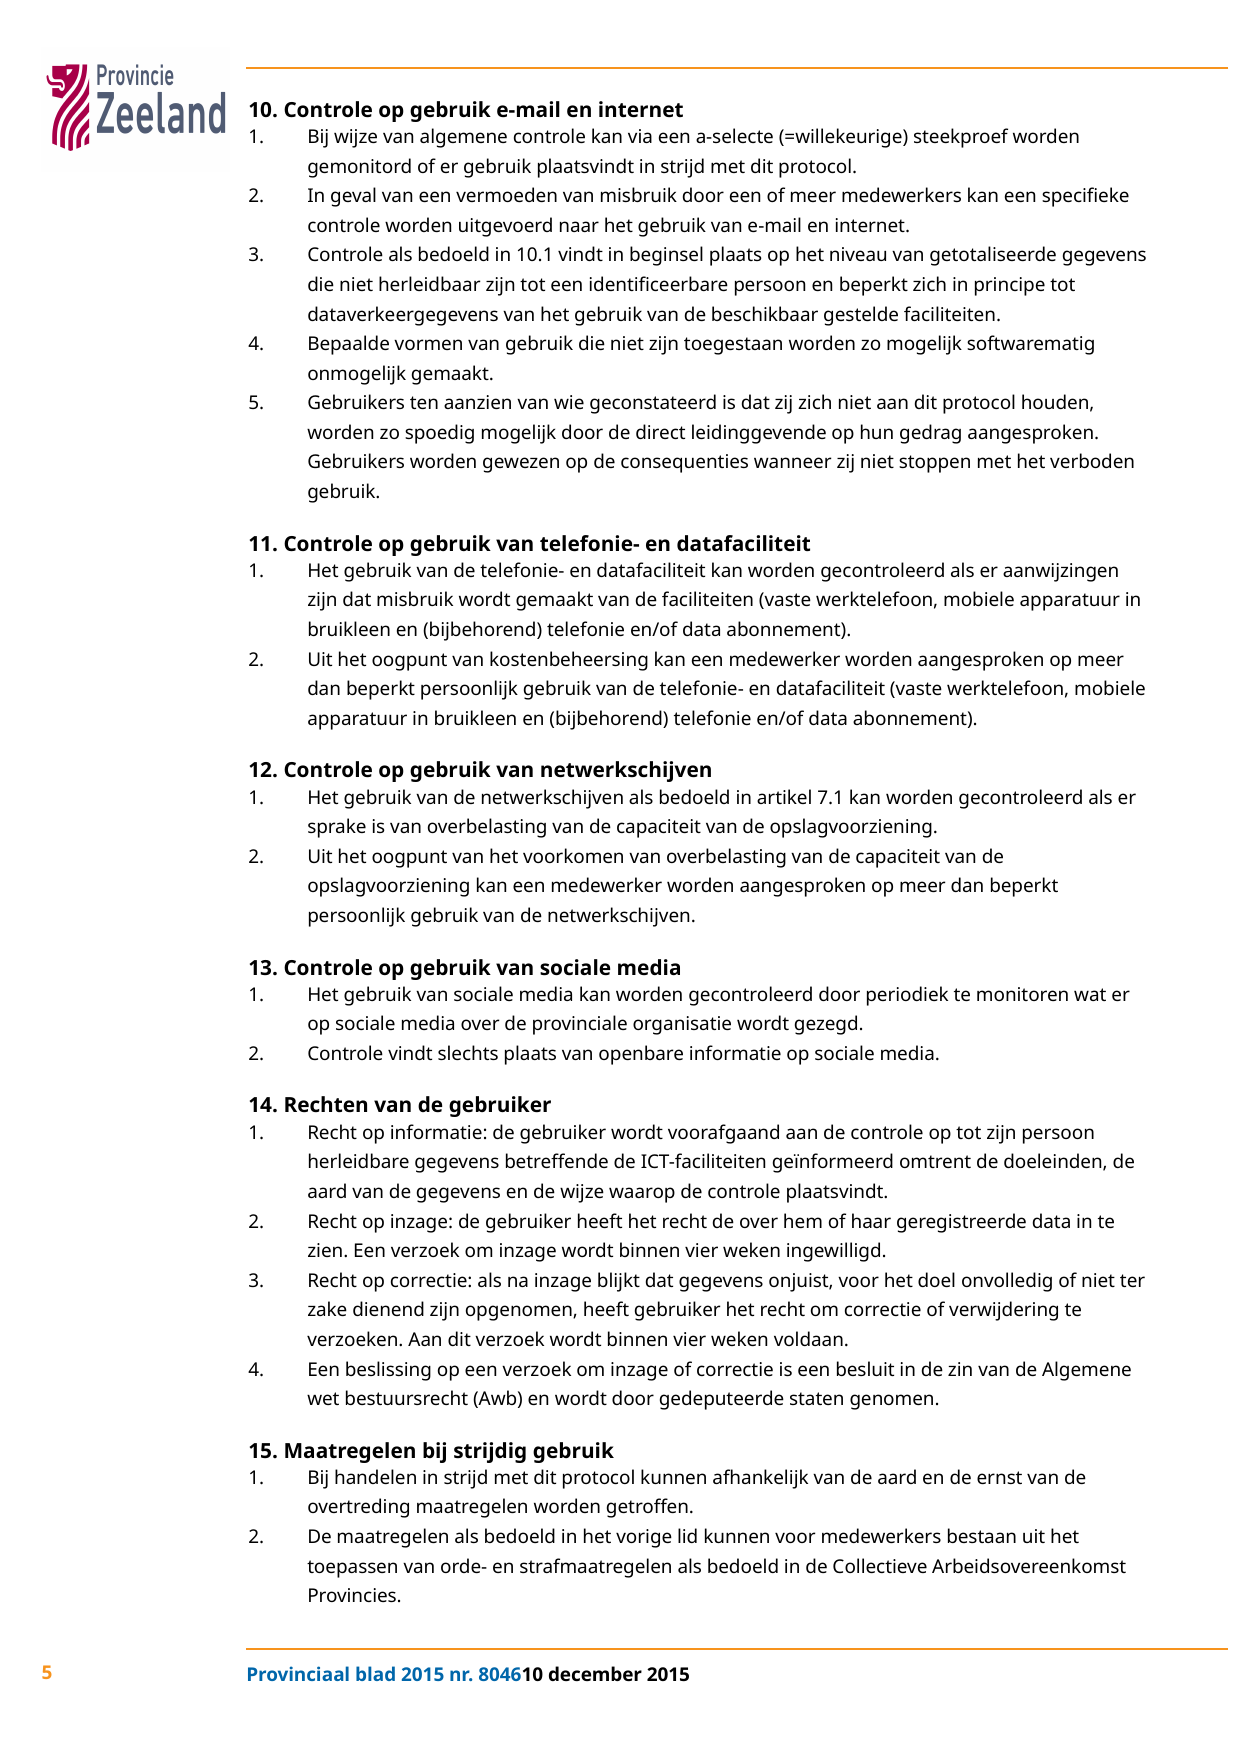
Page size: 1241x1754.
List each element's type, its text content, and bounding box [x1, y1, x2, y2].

list Uit het oogpunt van kostenbeheersing kan een medewerker worden aangesproken op meer dan beperkt persoonlijk gebruik van de telefonie- en datafaciliteit (vaste werktelefoon, mobiele apparatuur in bruikleen en (bijbehorend) telefonie en/of data abonnement). [248, 646, 1152, 731]
list Gebruikers ten aanzien van wie geconstateerd is dat zij zich niet aan dit protocol houden, worden zo spoedig mogelijk door de direct leidinggevende op hun gedrag aangesproken. Gebruikers worden gewezen op de consequenties wanneer zij niet stoppen met het verboden gebruik. [248, 389, 1152, 504]
text 13. Controle op gebruik van sociale media [248, 953, 1152, 981]
text 12. Controle op gebruik van netwerkschijven [248, 755, 1152, 784]
picture [41, 47, 231, 172]
list Recht op correctie: als na inzage blijkt dat gegevens onjuist, voor het doel onvolledig of niet ter zake dienend zijn opgenomen, heeft gebruiker het recht om correctie of verwijdering te verzoeken. Aan dit verzoek wordt binnen vier weken voldaan. [248, 1267, 1152, 1352]
text 14. Rechten van de gebruiker [248, 1091, 1152, 1119]
list Bepaalde vormen van gebruik die niet zijn toegestaan worden zo mogelijk softwarematig onmogelijk gemaakt. [248, 330, 1152, 386]
list Een beslissing op een verzoek om inzage of correctie is een besluit in de zin van de Algemene wet bestuursrecht (Awb) en wordt door gedeputeerde staten genomen. [248, 1356, 1152, 1411]
text 11. Controle op gebruik van telefonie- en datafaciliteit [248, 529, 1152, 557]
list Uit het oogpunt van het voorkomen van overbelasting van de capaciteit van de opslagvoorziening kan een medewerker worden aangesproken op meer dan beperkt persoonlijk gebruik van de netwerkschijven. [248, 843, 1152, 928]
text 10. Controle op gebruik e-mail en internet [248, 95, 1152, 123]
list Recht op inzage: de gebruiker heeft het recht de over hem of haar geregistreerde data in te zien. Een verzoek om inzage wordt binnen vier weken ingewilligd. [248, 1208, 1152, 1263]
list Recht op informatie: de gebruiker wordt voorafgaand aan de controle op tot zijn persoon herleidbare gegevens betreffende de ICT-faciliteiten geïnformeerd omtrent de doeleinden, de aard van de gegevens en de wijze waarop de controle plaatsvindt. [248, 1119, 1152, 1204]
list In geval van een vermoeden van misbruik door een of meer medewerkers kan een specifieke controle worden uitgevoerd naar het gebruik van e-mail en internet. [248, 182, 1152, 238]
list De maatregelen als bedoeld in het vorige lid kunnen voor medewerkers bestaan uit het toepassen van orde- en strafmaatregelen als bedoeld in de Collectieve Arbeidsovereenkomst Provincies. [248, 1523, 1152, 1608]
list Controle als bedoeld in 10.1 vindt in beginsel plaats op het niveau van getotaliseerde gegevens die niet herleidbaar zijn tot een identificeerbare persoon en beperkt zich in principe tot dataverkeergegevens van het gebruik van de beschikbaar gestelde faciliteiten. [248, 242, 1152, 326]
text 15. Maatregelen bij strijdig gebruik [248, 1436, 1152, 1464]
list Het gebruik van sociale media kan worden gecontroleerd door periodiek te monitoren wat er op sociale media over de provinciale organisatie wordt gezegd. [248, 981, 1152, 1036]
list Bij wijze van algemene controle kan via een a-selecte (=willekeurige) steekproef worden gemonitord of er gebruik plaatsvindt in strijd met dit protocol. [248, 123, 1152, 178]
list Het gebruik van de telefonie- en datafaciliteit kan worden gecontroleerd als er aanwijzingen zijn dat misbruik wordt gemaakt van de faciliteiten (vaste werktelefoon, mobiele apparatuur in bruikleen en (bijbehorend) telefonie en/of data abonnement). [248, 557, 1152, 642]
list Het gebruik van de netwerkschijven als bedoeld in artikel 7.1 kan worden gecontroleerd als er sprake is van overbelasting van de capaciteit van de opslagvoorziening. [248, 784, 1152, 839]
list Controle vindt slechts plaats van openbare informatie op sociale media. [248, 1040, 1152, 1066]
list Bij handelen in strijd met dit protocol kunnen afhankelijk van de aard en de ernst van de overtreding maatregelen worden getroffen. [248, 1464, 1152, 1519]
